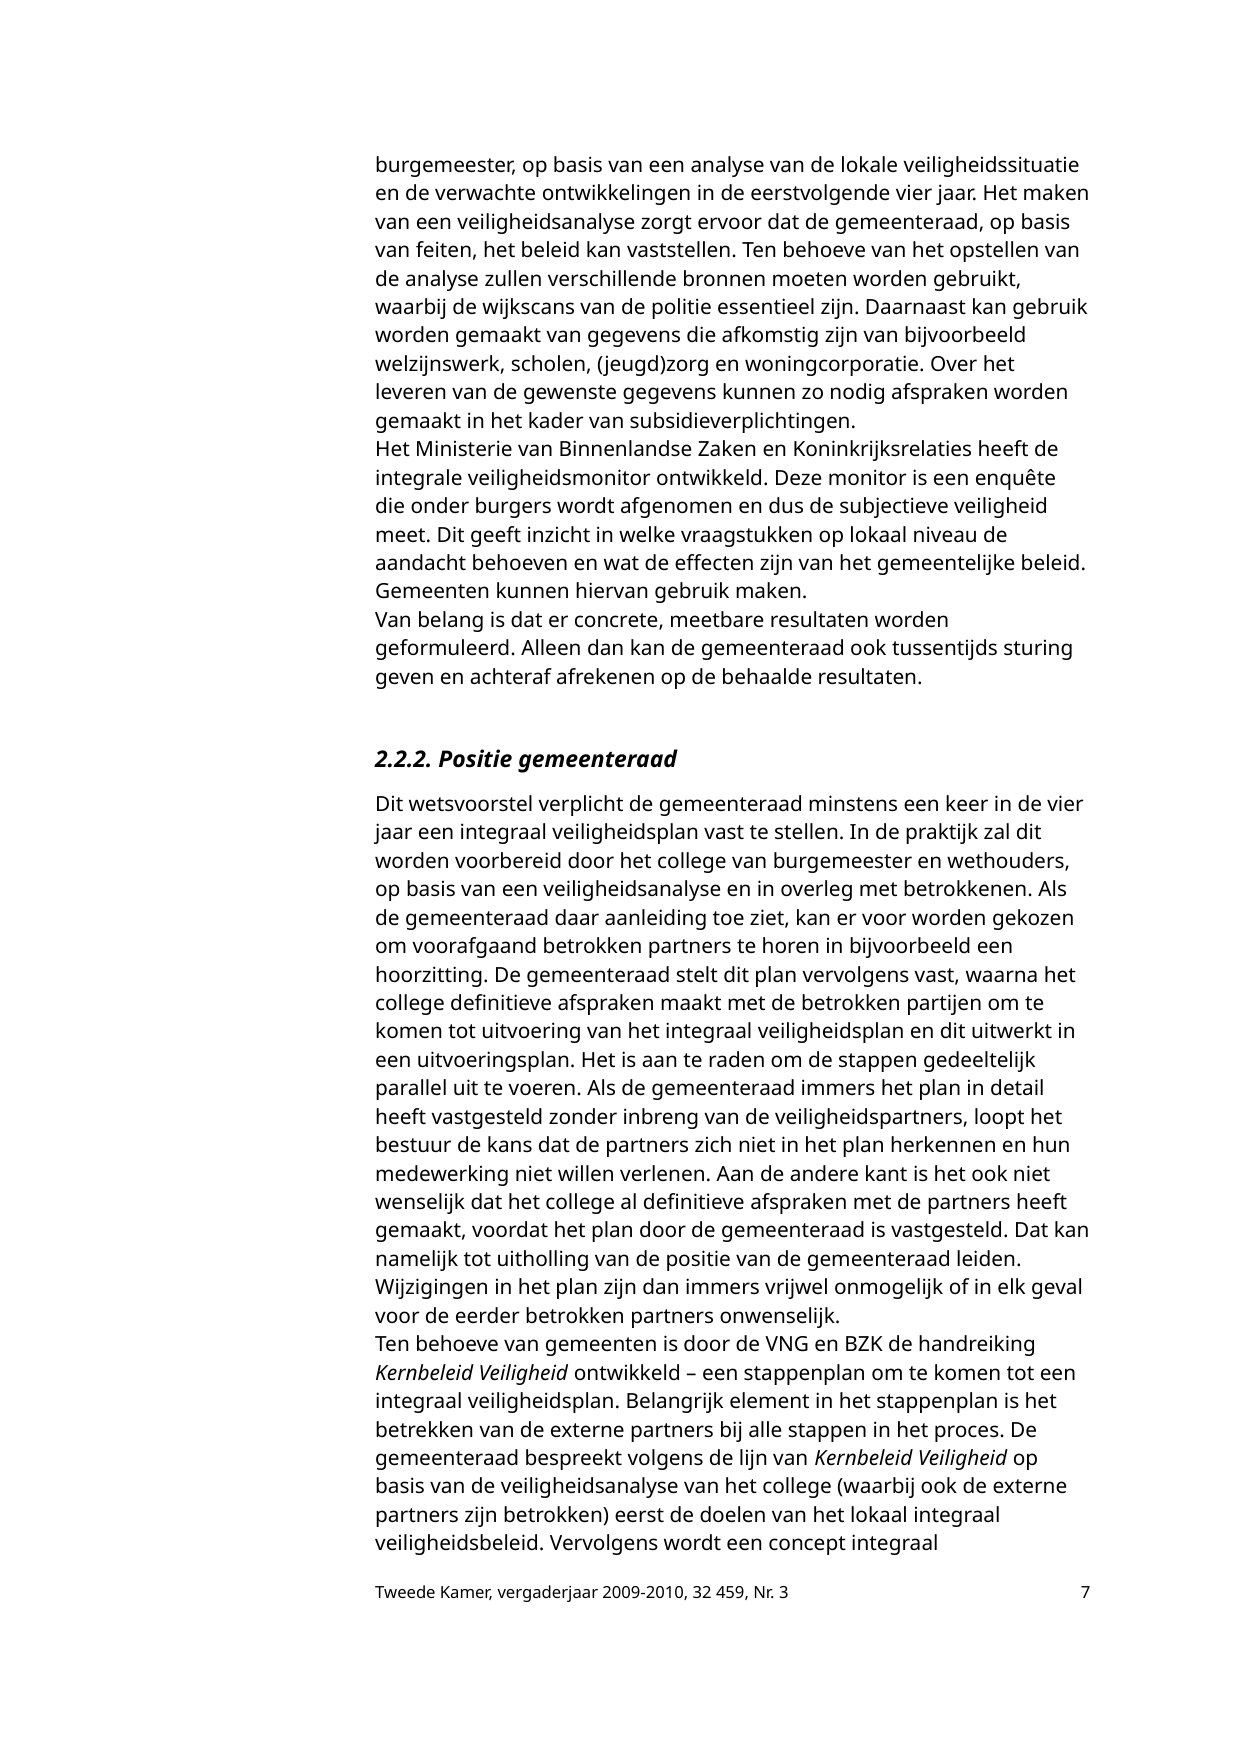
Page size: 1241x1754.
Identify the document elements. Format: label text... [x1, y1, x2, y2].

text Van belang is dat er concrete, meetbare resultaten worden geformuleerd. Alleen dan kan de gemeenteraad ook tussentijds sturing geven en achteraf afrekenen op de behaalde resultaten. [375, 605, 1090, 690]
text burgemeester, op basis van een analyse van de lokale veiligheidssituatie en de verwachte ontwikkelingen in de eerstvolgende vier jaar. Het maken van een veiligheidsanalyse zorgt ervoor dat de gemeenteraad, op basis van feiten, het beleid kan vaststellen. Ten behoeve van het opstellen van de analyse zullen verschillende bronnen moeten worden gebruikt, waarbij de wijkscans van de politie essentieel zijn. Daarnaast kan gebruik worden gemaakt van gegevens die afkomstig zijn van bijvoorbeeld welzijnswerk, scholen, (jeugd)zorg en woningcorporatie. Over het leveren van de gewenste gegevens kunnen zo nodig afspraken worden gemaakt in het kader van subsidieverplichtingen. [375, 150, 1090, 434]
text Dit wetsvoorstel verplicht de gemeenteraad minstens een keer in de vier jaar een integraal veiligheidsplan vast te stellen. In de praktijk zal dit worden voorbereid door het college van burgemeester en wethouders, op basis van een veiligheidsanalyse en in overleg met betrokkenen. Als de gemeenteraad daar aanleiding toe ziet, kan er voor worden gekozen om voorafgaand betrokken partners te horen in bijvoorbeeld een hoorzitting. De gemeenteraad stelt dit plan vervolgens vast, waarna het college definitieve afspraken maakt met de betrokken partijen om te komen tot uitvoering van het integraal veiligheidsplan en dit uitwerkt in een uitvoeringsplan. Het is aan te raden om de stappen gedeeltelijk parallel uit te voeren. Als de gemeenteraad immers het plan in detail heeft vastgesteld zonder inbreng van de veiligheidspartners, loopt het bestuur de kans dat de partners zich niet in het plan herkennen en hun medewerking niet willen verlenen. Aan de andere kant is het ook niet wenselijk dat het college al definitieve afspraken met de partners heeft gemaakt, voordat het plan door de gemeenteraad is vastgesteld. Dat kan namelijk tot uitholling van de positie van de gemeenteraad leiden. Wijzigingen in het plan zijn dan immers vrijwel onmogelijk of in elk geval voor de eerder betrokken partners onwenselijk. [375, 789, 1090, 1329]
text Ten behoeve van gemeenten is door de VNG en BZK de handreiking Kernbeleid Veiligheid ontwikkeld – een stappenplan om te komen tot een integraal veiligheidsplan. Belangrijk element in het stappenplan is het betrekken van de externe partners bij alle stappen in het proces. De gemeenteraad bespreekt volgens de lijn van Kernbeleid Veiligheid op basis van de veiligheidsanalyse van het college (waarbij ook de externe partners zijn betrokken) eerst de doelen van het lokaal integraal veiligheidsbeleid. Vervolgens wordt een concept integraal [375, 1329, 1090, 1557]
text Het Ministerie van Binnenlandse Zaken en Koninkrijksrelaties heeft de integrale veiligheidsmonitor ontwikkeld. Deze monitor is een enquête die onder burgers wordt afgenomen en dus de subjectieve veiligheid meet. Dit geeft inzicht in welke vraagstukken op lokaal niveau de aandacht behoeven en wat de effecten zijn van het gemeentelijke beleid. Gemeenten kunnen hiervan gebruik maken. [375, 434, 1090, 605]
subtitle 2.2.2. Positie gemeenteraad [375, 743, 1090, 774]
